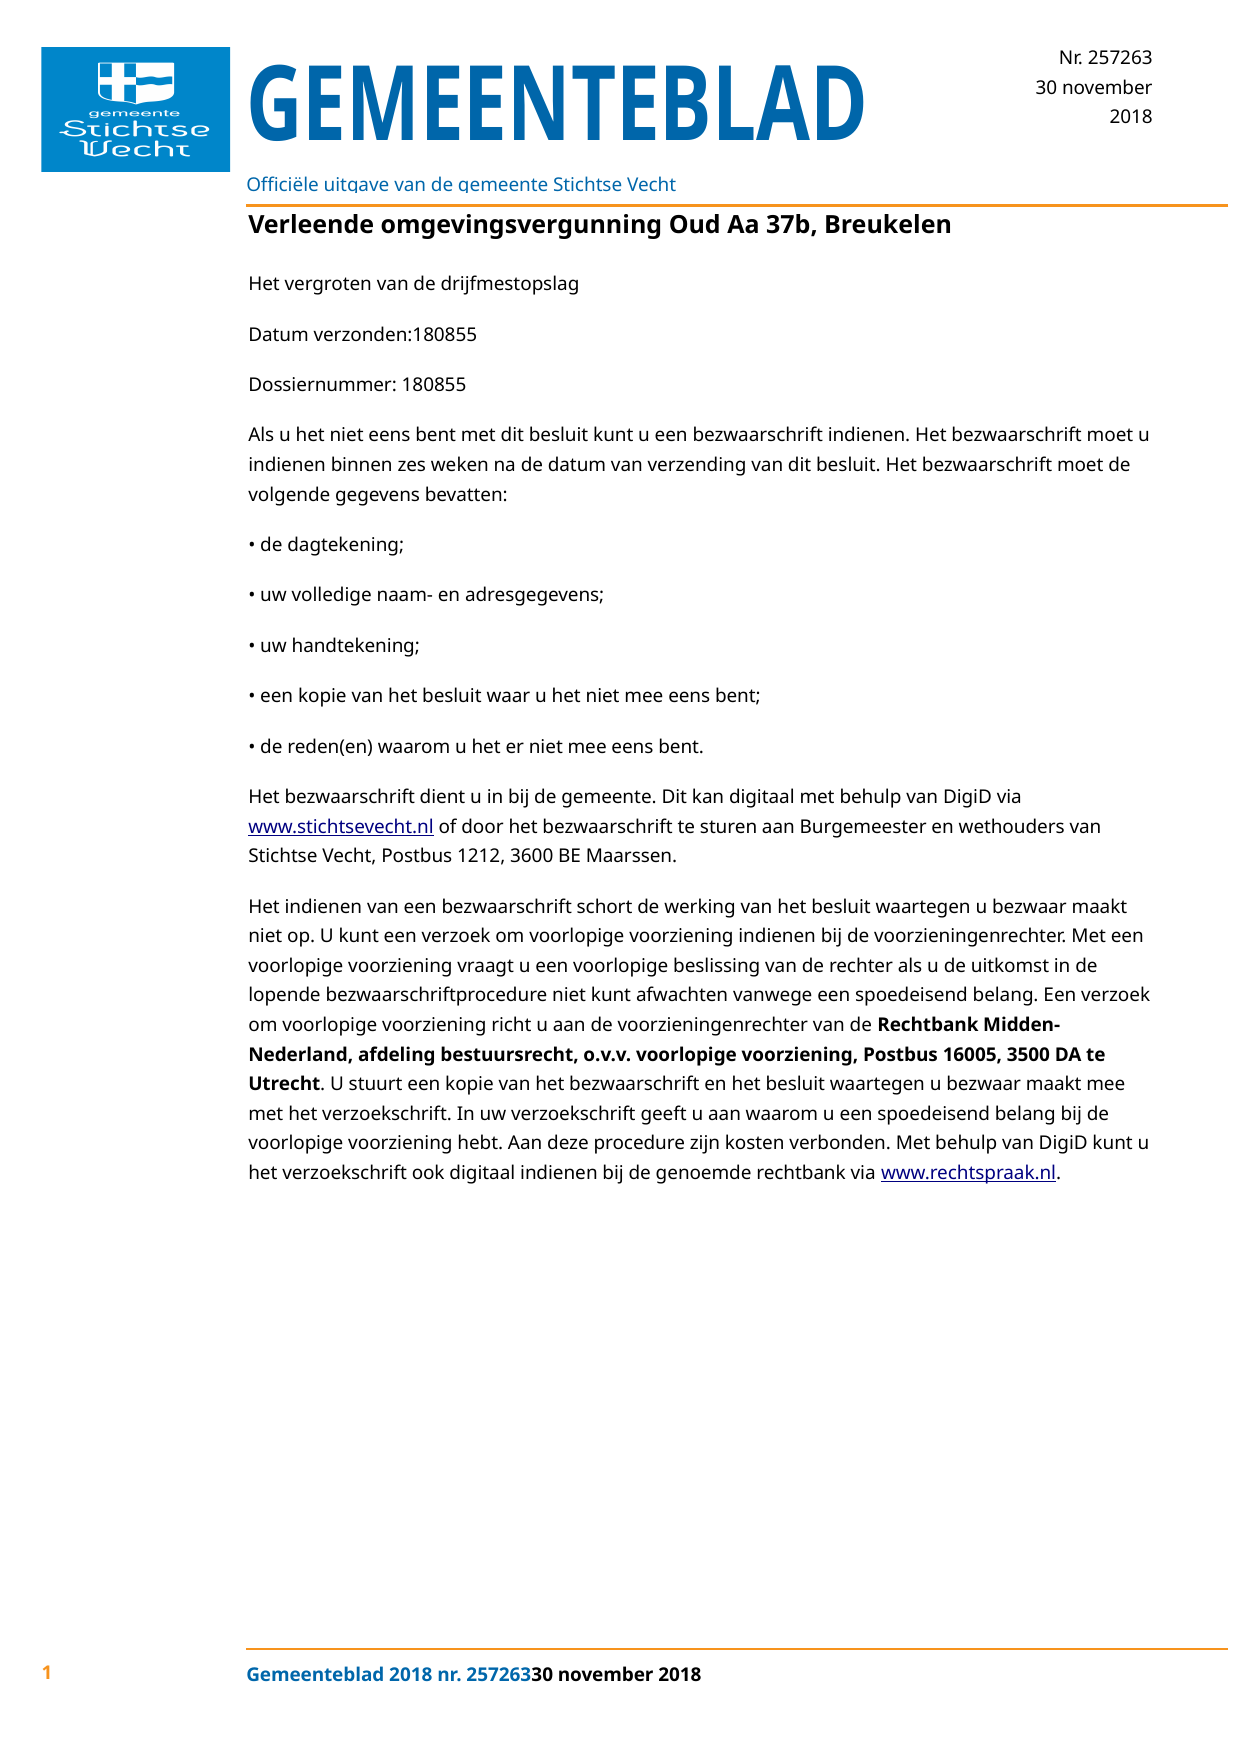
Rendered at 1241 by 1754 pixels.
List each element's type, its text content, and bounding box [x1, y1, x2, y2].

text Als u het niet eens bent met dit besluit kunt u een bezwaarschrift indienen. Het bezwaarschrift moet u indienen binnen zes weken na de datum van verzending van dit besluit. Het bezwaarschrift moet de volgende gegevens bevatten: [248, 422, 1152, 506]
text Dossiernummer: 180855 [248, 371, 1152, 397]
text Het vergroten van de drijfmestopslag [248, 270, 1152, 296]
text Het bezwaarschrift dient u in bij de gemeente. Dit kan digitaal met behulp van DigiD via www.stichtsevecht.nl of door het bezwaarschrift te sturen aan Burgemeester en wethouders van Stichtse Vecht, Postbus 1212, 3600 BE Maarssen. [248, 783, 1152, 868]
text Het indienen van een bezwaarschrift schort de werking van het besluit waartegen u bezwaar maakt niet op. U kunt een verzoek om voorlopige voorziening indienen bij de voorzieningenrechter. Met een voorlopige voorziening vraagt u een voorlopige beslissing van de rechter als u de uitkomst in de lopende bezwaarschriftprocedure niet kunt afwachten vanwege een spoedeisend belang. Een verzoek om voorlopige voorziening richt u aan de voorzieningenrechter van de Rechtbank Midden-Nederland, afdeling bestuursrecht, o.v.v. voorlopige voorziening, Postbus 16005, 3500 DA te Utrecht. U stuurt een kopie van het bezwaarschrift en het besluit waartegen u bezwaar maakt mee met het verzoekschrift. In uw verzoekschrift geeft u aan waarom u een spoedeisend belang bij de voorlopige voorziening hebt. Aan deze procedure zijn kosten verbonden. Met behulp van DigiD kunt u het verzoekschrift ook digitaal indienen bij de genoemde rechtbank via www.rechtspraak.nl. [248, 893, 1152, 1185]
text Datum verzonden:180855 [248, 321, 1152, 346]
picture [99, 63, 135, 101]
picture [137, 63, 174, 103]
text • de dagtekening; [248, 531, 1152, 557]
text • de reden(en) waarom u het er niet mee eens bent. [248, 733, 1152, 758]
text • een kopie van het besluit waar u het niet mee eens bent; [248, 682, 1152, 708]
text • uw handtekening; [248, 632, 1152, 658]
text Verleende omgevingsvergunning Oud Aa 37b, Breukelen [248, 207, 1152, 241]
text • uw volledige naam- en adresgegevens; [248, 582, 1152, 607]
